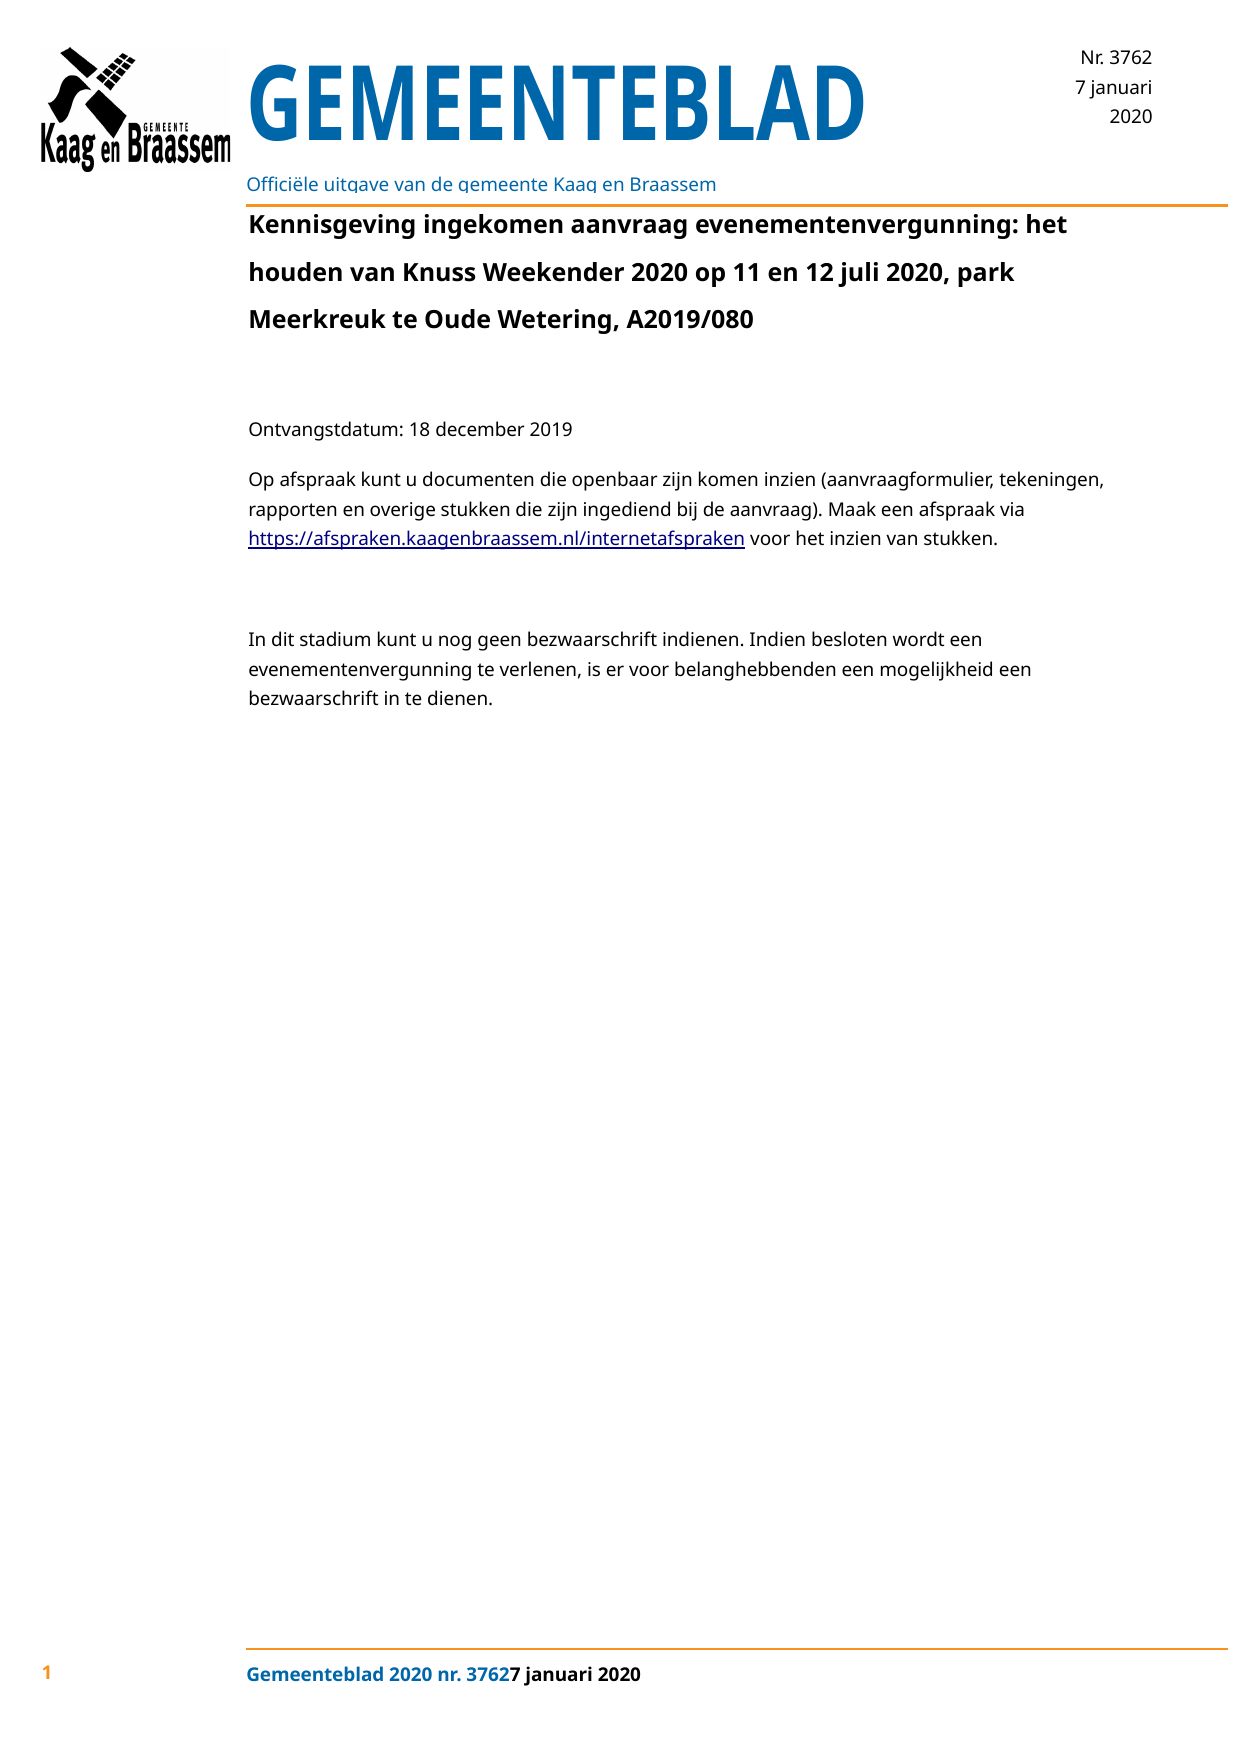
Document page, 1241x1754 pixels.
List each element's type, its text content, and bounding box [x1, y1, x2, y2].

text Ontvangstdatum: 18 december 2019 [248, 416, 1152, 442]
text Op afspraak kunt u documenten die openbaar zijn komen inzien (aanvraagformulier, tekeningen, rapporten en overige stukken die zijn ingediend bij de aanvraag). Maak een afspraak via https://afspraken.kaagenbraassem.nl/internetafspraken voor het inzien van stukken. [248, 466, 1152, 551]
picture [41, 47, 231, 172]
text Kennisgeving ingekomen aanvraag evenementenvergunning: het houden van Knuss Weekender 2020 op 11 en 12 juli 2020, park Meerkreuk te Oude Wetering, A2019/080 [248, 207, 1152, 336]
text In dit stadium kunt u nog geen bezwaarschrift indienen. Indien besloten wordt een evenementenvergunning te verlenen, is er voor belanghebbenden een mogelijkheid een bezwaarschrift in te dienen. [248, 626, 1152, 711]
